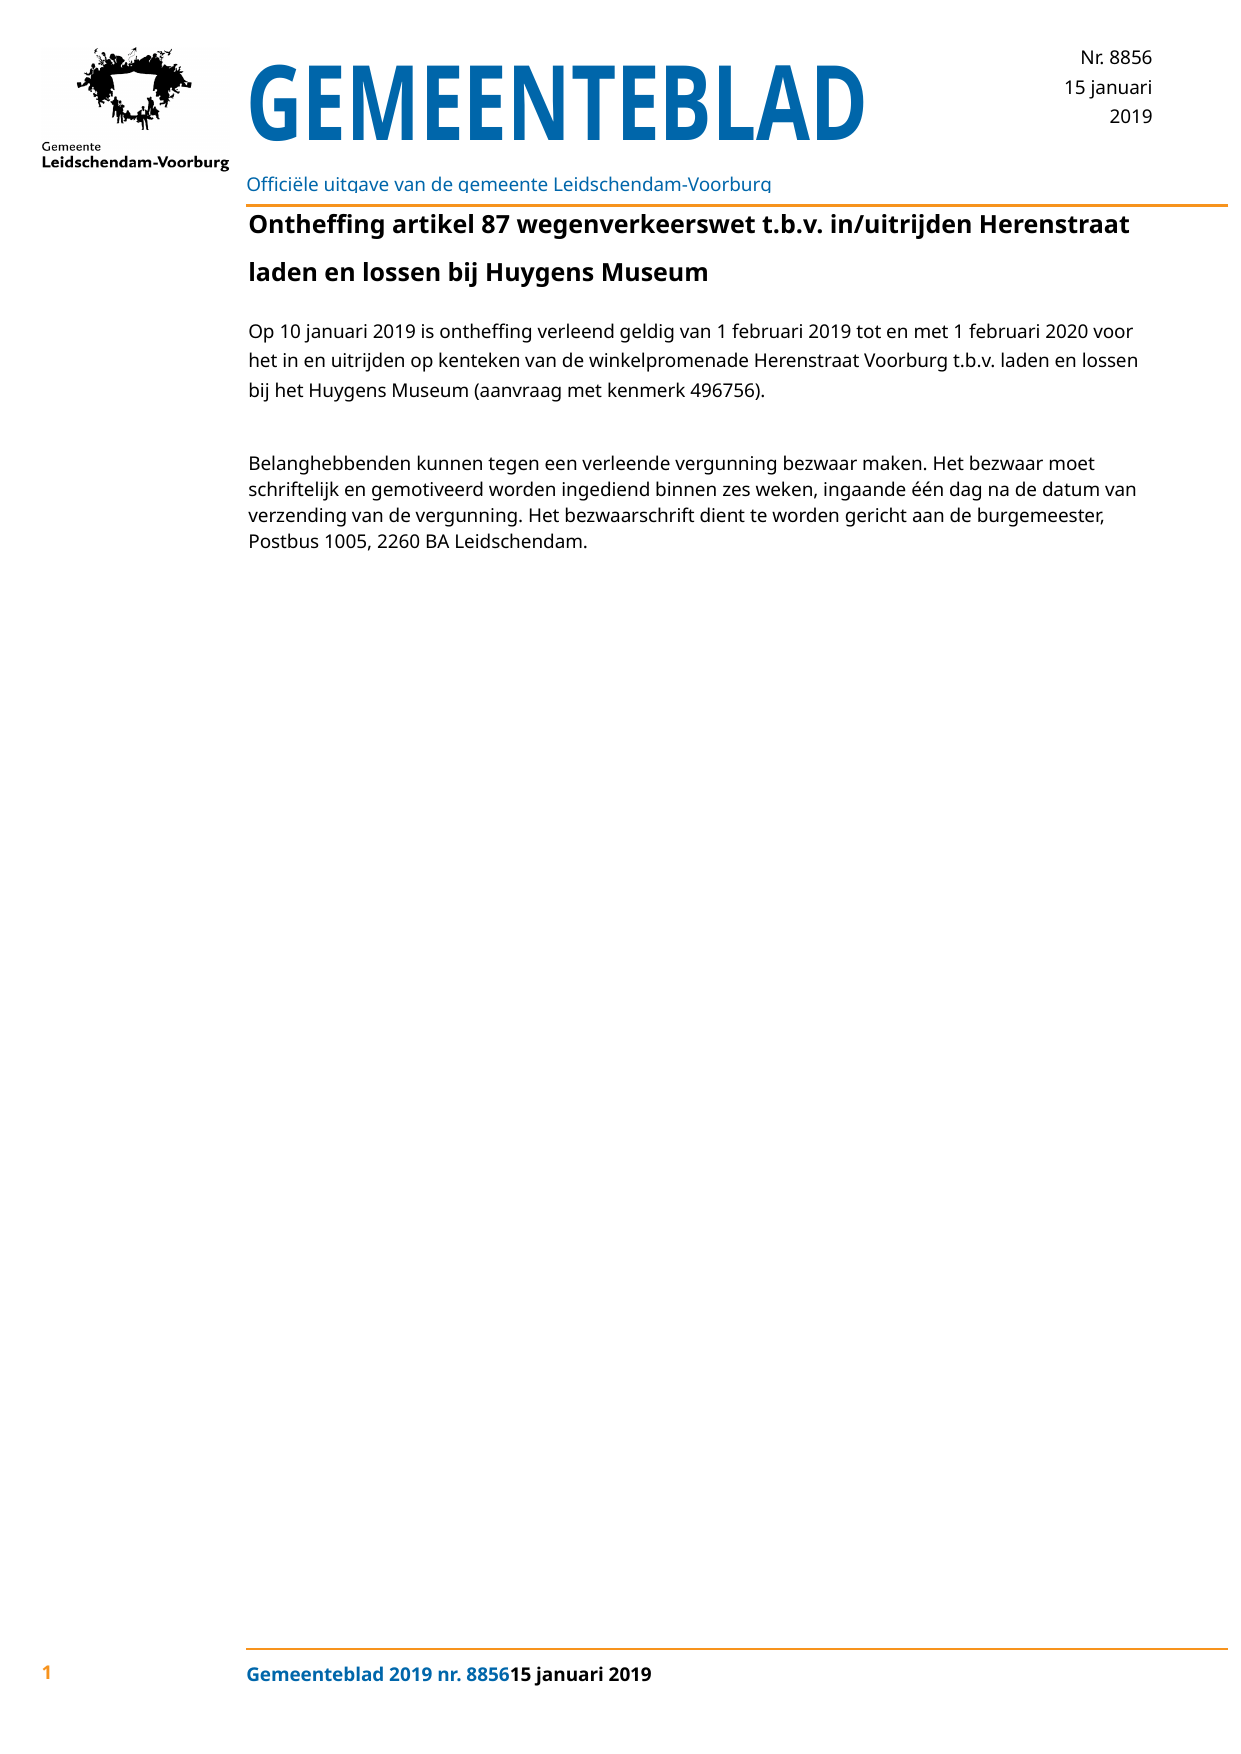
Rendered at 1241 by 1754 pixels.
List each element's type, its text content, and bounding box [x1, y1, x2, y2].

picture [41, 47, 231, 172]
text Belanghebbenden kunnen tegen een verleende vergunning bezwaar maken. Het bezwaar moet schriftelijk en gemotiveerd worden ingediend binnen zes weken, ingaande één dag na de datum van verzending van de vergunning. Het bezwaarschrift dient te worden gericht aan de burgemeester, Postbus 1005, 2260 BA Leidschendam. [248, 451, 1152, 553]
text Op 10 januari 2019 is ontheffing verleend geldig van 1 februari 2019 tot en met 1 februari 2020 voor het in en uitrijden op kenteken van de winkelpromenade Herenstraat Voorburg t.b.v. laden en lossen bij het Huygens Museum (aanvraag met kenmerk 496756). [248, 318, 1152, 403]
text Ontheffing artikel 87 wegenverkeerswet t.b.v. in/uitrijden Herenstraat laden en lossen bij Huygens Museum [248, 207, 1152, 288]
